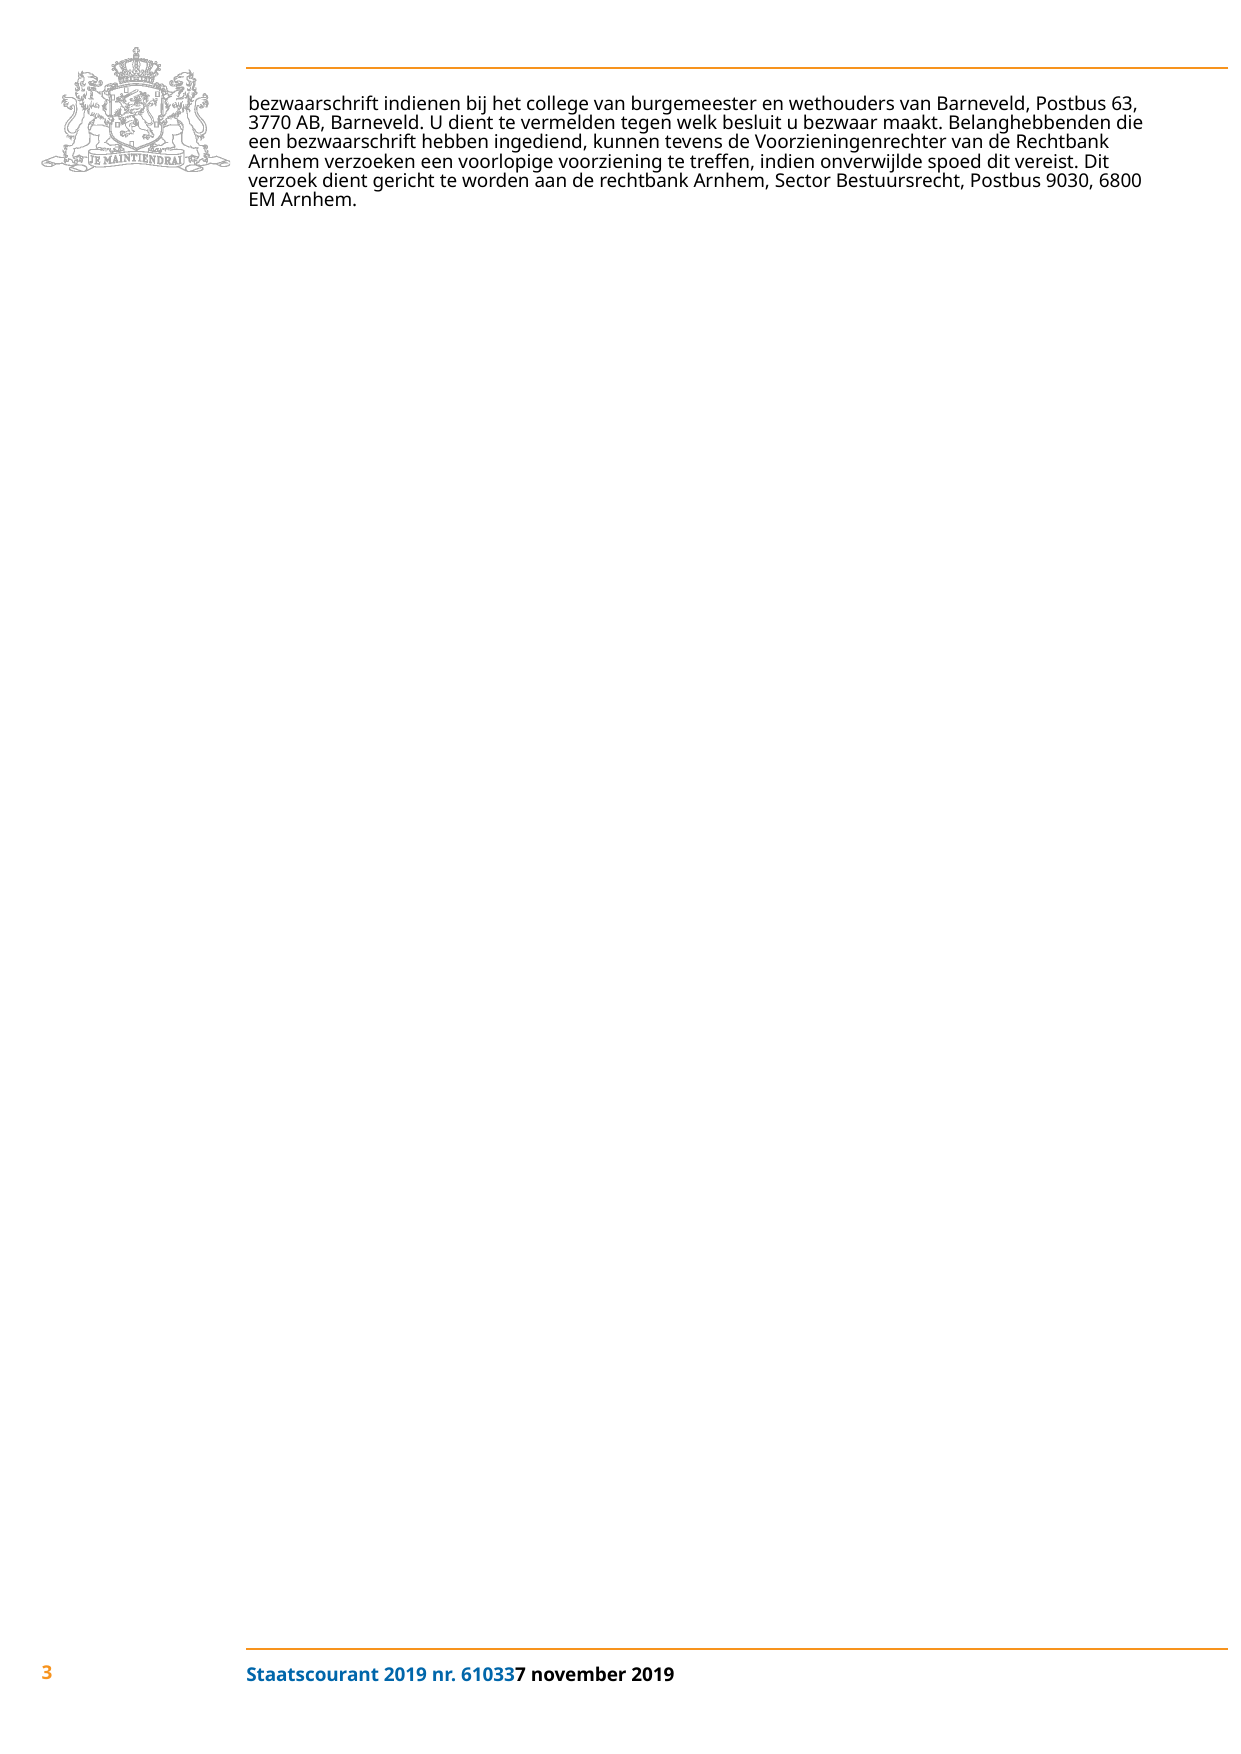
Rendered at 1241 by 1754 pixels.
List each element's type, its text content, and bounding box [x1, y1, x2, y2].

picture [41, 47, 231, 172]
text bezwaarschrift indienen bij het college van burgemeester en wethouders van Barneveld, Postbus 63, 3770 AB, Barneveld. U dient te vermelden tegen welk besluit u bezwaar maakt. Belanghebbenden die een bezwaarschrift hebben ingediend, kunnen tevens de Voorzieningenrechter van de Rechtbank Arnhem verzoeken een voorlopige voorziening te treffen, indien onverwijlde spoed dit vereist. Dit verzoek dient gericht te worden aan de rechtbank Arnhem, Sector Bestuursrecht, Postbus 9030, 6800 EM Arnhem. [248, 95, 1152, 210]
